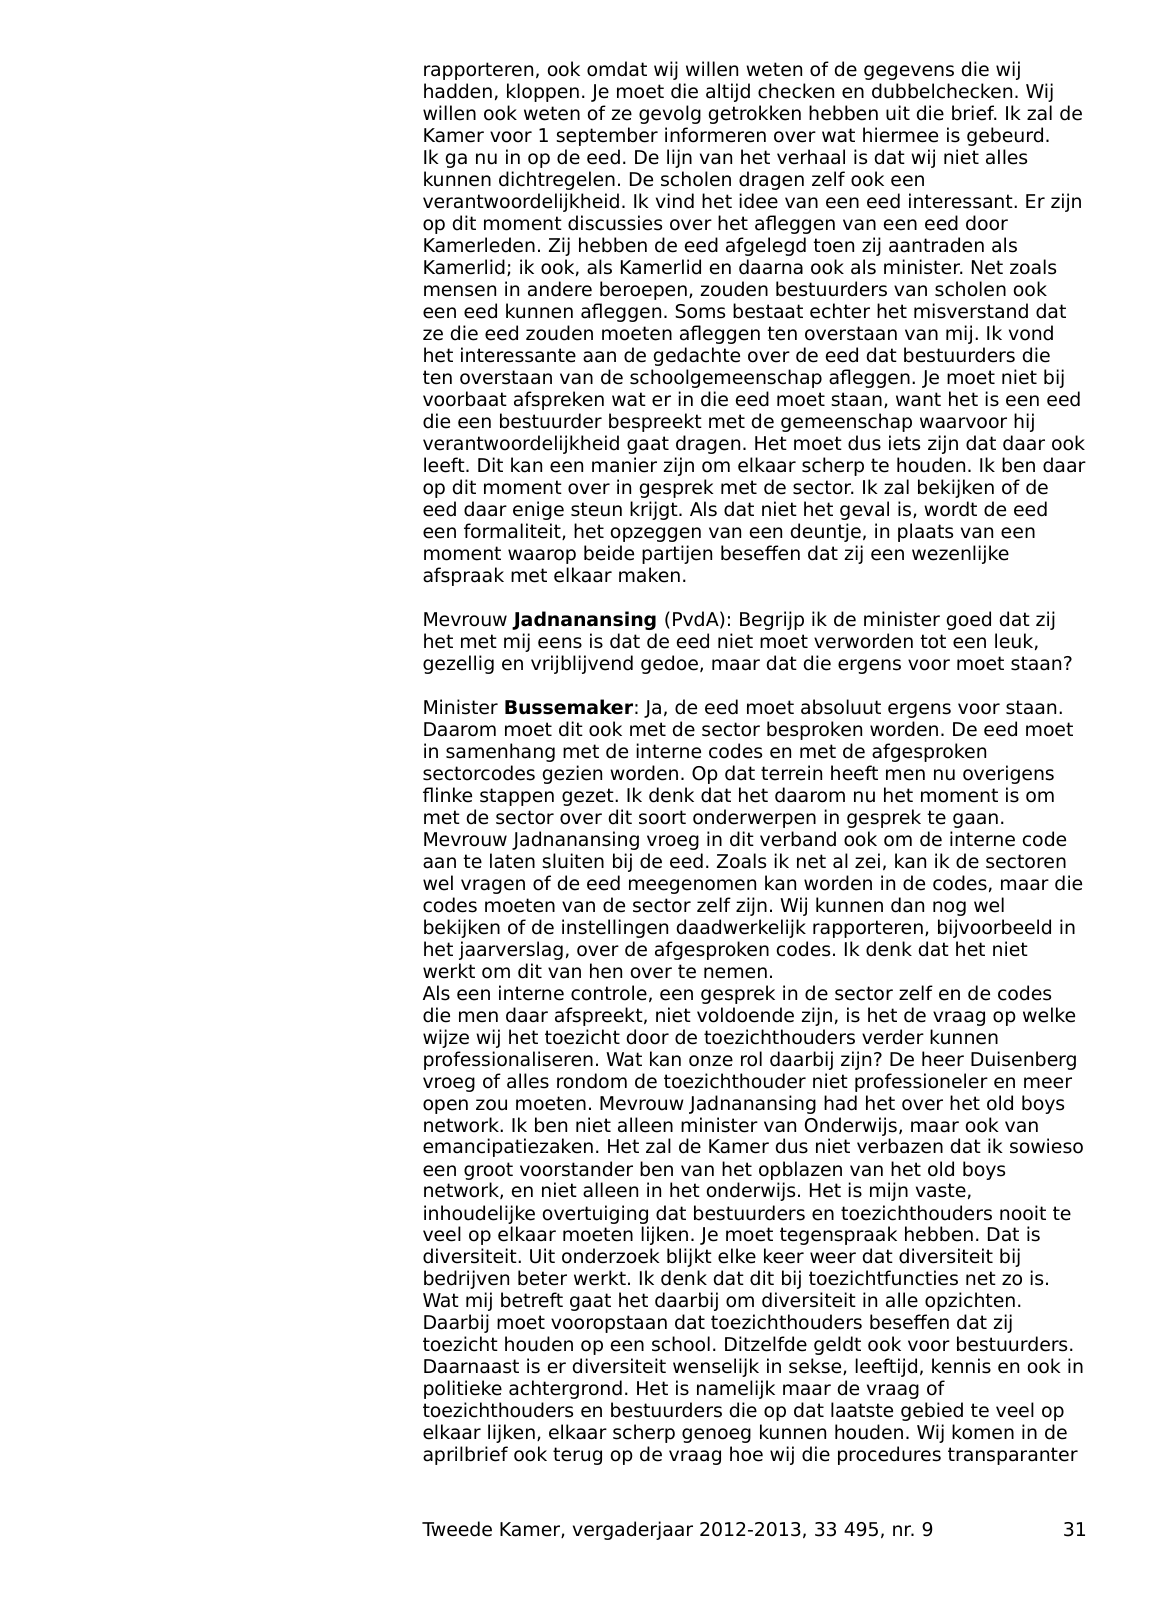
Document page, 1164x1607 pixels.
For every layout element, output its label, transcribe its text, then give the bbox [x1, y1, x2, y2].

text Mevrouw Jadnanansing vroeg in dit verband ook om de interne code aan te laten sluiten bij de eed. Zoals ik net al zei, kan ik de sectoren wel vragen of de eed meegenomen kan worden in de codes, maar die codes moeten van de sector zelf zijn. Wij kunnen dan nog wel bekijken of de instellingen daadwerkelijk rapporteren, bijvoorbeeld in het jaarverslag, over de afgesproken codes. Ik denk dat het niet werkt om dit van hen over te nemen. [422, 829, 1087, 983]
text Als een interne controle, een gesprek in de sector zelf en de codes die men daar afspreekt, niet voldoende zijn, is het de vraag op welke wijze wij het toezicht door de toezichthouders verder kunnen professionaliseren. Wat kan onze rol daarbij zijn? De heer Duisenberg vroeg of alles rondom de toezichthouder niet professioneler en meer open zou moeten. Mevrouw Jadnanansing had het over het old boys network. Ik ben niet alleen minister van Onderwijs, maar ook van emancipatiezaken. Het zal de Kamer dus niet verbazen dat ik sowieso een groot voorstander ben van het opblazen van het old boys network, en niet alleen in het onderwijs. Het is mijn vaste, inhoudelijke overtuiging dat bestuurders en toezichthouders nooit te veel op elkaar moeten lijken. Je moet tegenspraak hebben. Dat is diversiteit. Uit onderzoek blijkt elke keer weer dat diversiteit bij bedrijven beter werkt. Ik denk dat dit bij toezichtfuncties net zo is. Wat mij betreft gaat het daarbij om diversiteit in alle opzichten. Daarbij moet vooropstaan dat toezichthouders beseffen dat zij toezicht houden op een school. Ditzelfde geldt ook voor bestuurders. Daarnaast is er diversiteit wenselijk in sekse, leeftijd, kennis en ook in politieke achtergrond. Het is namelijk maar de vraag of toezichthouders en bestuurders die op dat laatste gebied te veel op elkaar lijken, elkaar scherp genoeg kunnen houden. Wij komen in de aprilbrief ook terug op de vraag hoe wij die procedures transparanter [422, 983, 1087, 1466]
text Mevrouw Jadnanansing (PvdA): Begrijp ik de minister goed dat zij het met mij eens is dat de eed niet moet verworden tot een leuk, gezellig en vrijblijvend gedoe, maar dat die ergens voor moet staan? [422, 609, 1087, 675]
text Minister Bussemaker: Ja, de eed moet absoluut ergens voor staan. Daarom moet dit ook met de sector besproken worden. De eed moet in samenhang met de interne codes en met de afgesproken sectorcodes gezien worden. Op dat terrein heeft men nu overigens flinke stappen gezet. Ik denk dat het daarom nu het moment is om met de sector over dit soort onderwerpen in gesprek te gaan. [422, 697, 1087, 829]
text Ik ga nu in op de eed. De lijn van het verhaal is dat wij niet alles kunnen dichtregelen. De scholen dragen zelf ook een verantwoordelijkheid. Ik vind het idee van een eed interessant. Er zijn op dit moment discussies over het afleggen van een eed door Kamerleden. Zij hebben de eed afgelegd toen zij aantraden als Kamerlid; ik ook, als Kamerlid en daarna ook als minister. Net zoals mensen in andere beroepen, zouden bestuurders van scholen ook een eed kunnen afleggen. Soms bestaat echter het misverstand dat ze die eed zouden moeten afleggen ten overstaan van mij. Ik vond het interessante aan de gedachte over de eed dat bestuurders die ten overstaan van de schoolgemeenschap afleggen. Je moet niet bij voorbaat afspreken wat er in die eed moet staan, want het is een eed die een bestuurder bespreekt met de gemeenschap waarvoor hij verantwoordelijkheid gaat dragen. Het moet dus iets zijn dat daar ook leeft. Dit kan een manier zijn om elkaar scherp te houden. Ik ben daar op dit moment over in gesprek met de sector. Ik zal bekijken of de eed daar enige steun krijgt. Als dat niet het geval is, wordt de eed een formaliteit, het opzeggen van een deuntje, in plaats van een moment waarop beide partijen beseffen dat zij een wezenlijke afspraak met elkaar maken. [422, 147, 1087, 587]
text rapporteren, ook omdat wij willen weten of de gegevens die wij hadden, kloppen. Je moet die altijd checken en dubbelchecken. Wij willen ook weten of ze gevolg getrokken hebben uit die brief. Ik zal de Kamer voor 1 september informeren over wat hiermee is gebeurd. [422, 59, 1087, 147]
